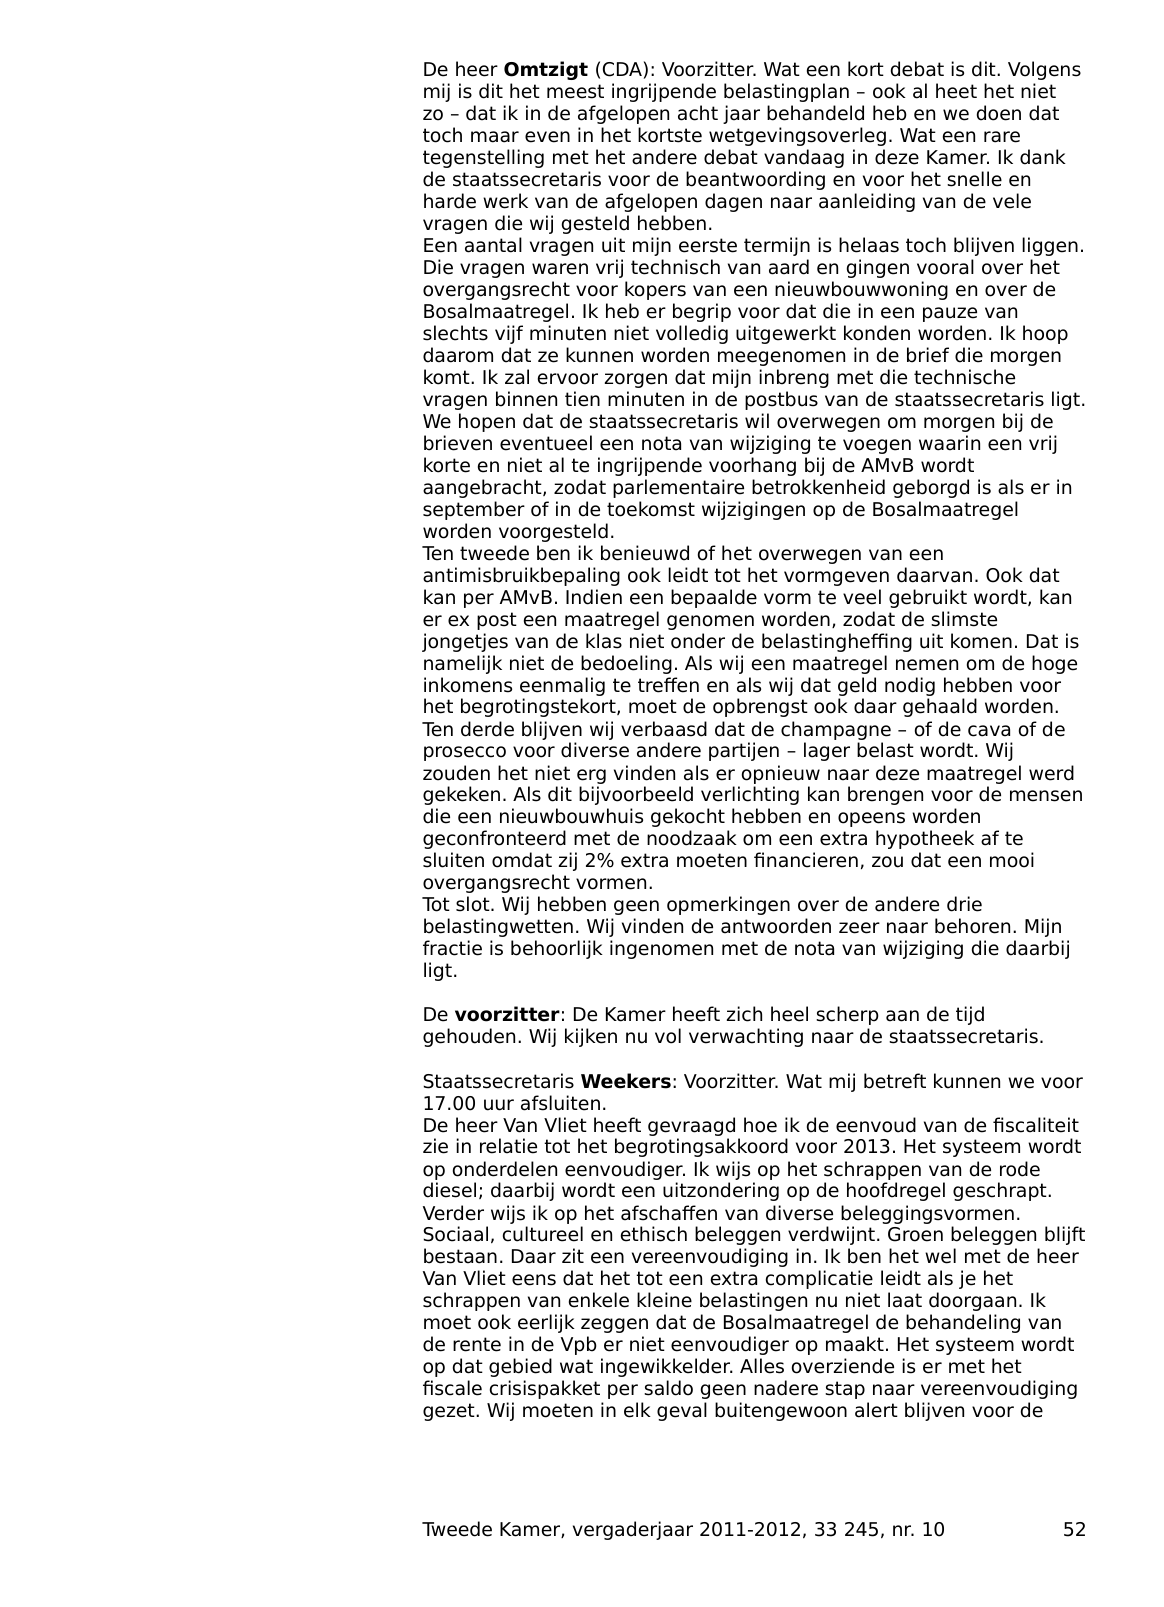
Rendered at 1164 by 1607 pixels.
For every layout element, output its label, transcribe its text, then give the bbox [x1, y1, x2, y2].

text Ten derde blijven wij verbaasd dat de champagne – of de cava of de prosecco voor diverse andere partijen – lager belast wordt. Wij zouden het niet erg vinden als er opnieuw naar deze maatregel werd gekeken. Als dit bijvoorbeeld verlichting kan brengen voor de mensen die een nieuwbouwhuis gekocht hebben en opeens worden geconfronteerd met de noodzaak om een extra hypotheek af te sluiten omdat zij 2% extra moeten financieren, zou dat een mooi overgangsrecht vormen. [422, 718, 1087, 894]
text Ten tweede ben ik benieuwd of het overwegen van een antimisbruikbepaling ook leidt tot het vormgeven daarvan. Ook dat kan per AMvB. Indien een bepaalde vorm te veel gebruikt wordt, kan er ex post een maatregel genomen worden, zodat de slimste jongetjes van de klas niet onder de belastingheffing uit komen. Dat is namelijk niet de bedoeling. Als wij een maatregel nemen om de hoge inkomens eenmalig te treffen en als wij dat geld nodig hebben voor het begrotingstekort, moet de opbrengst ook daar gehaald worden. [422, 543, 1087, 718]
text De voorzitter: De Kamer heeft zich heel scherp aan de tijd gehouden. Wij kijken nu vol verwachting naar de staatssecretaris. [422, 1004, 1087, 1048]
text De heer Omtzigt (CDA): Voorzitter. Wat een kort debat is dit. Volgens mij is dit het meest ingrijpende belastingplan – ook al heet het niet zo – dat ik in de afgelopen acht jaar behandeld heb en we doen dat toch maar even in het kortste wetgevingsoverleg. Wat een rare tegenstelling met het andere debat vandaag in deze Kamer. Ik dank de staatssecretaris voor de beantwoording en voor het snelle en harde werk van de afgelopen dagen naar aanleiding van de vele vragen die wij gesteld hebben. [422, 59, 1087, 235]
text Tot slot. Wij hebben geen opmerkingen over de andere drie belastingwetten. Wij vinden de antwoorden zeer naar behoren. Mijn fractie is behoorlijk ingenomen met de nota van wijziging die daarbij ligt. [422, 894, 1087, 982]
text Staatssecretaris Weekers: Voorzitter. Wat mij betreft kunnen we voor 17.00 uur afsluiten. [422, 1071, 1087, 1114]
text De heer Van Vliet heeft gevraagd hoe ik de eenvoud van de fiscaliteit zie in relatie tot het begrotingsakkoord voor 2013. Het systeem wordt op onderdelen eenvoudiger. Ik wijs op het schrappen van de rode diesel; daarbij wordt een uitzondering op de hoofdregel geschrapt. Verder wijs ik op het afschaffen van diverse beleggingsvormen. Sociaal, cultureel en ethisch beleggen verdwijnt. Groen beleggen blijft bestaan. Daar zit een vereenvoudiging in. Ik ben het wel met de heer Van Vliet eens dat het tot een extra complicatie leidt als je het schrappen van enkele kleine belastingen nu niet laat doorgaan. Ik moet ook eerlijk zeggen dat de Bosalmaatregel de behandeling van de rente in de Vpb er niet eenvoudiger op maakt. Het systeem wordt op dat gebied wat ingewikkelder. Alles overziende is er met het fiscale crisispakket per saldo geen nadere stap naar vereenvoudiging gezet. Wij moeten in elk geval buitengewoon alert blijven voor de [422, 1114, 1087, 1422]
text Een aantal vragen uit mijn eerste termijn is helaas toch blijven liggen. Die vragen waren vrij technisch van aard en gingen vooral over het overgangsrecht voor kopers van een nieuwbouwwoning en over de Bosalmaatregel. Ik heb er begrip voor dat die in een pauze van slechts vijf minuten niet volledig uitgewerkt konden worden. Ik hoop daarom dat ze kunnen worden meegenomen in de brief die morgen komt. Ik zal ervoor zorgen dat mijn inbreng met die technische vragen binnen tien minuten in de postbus van de staatssecretaris ligt. We hopen dat de staatssecretaris wil overwegen om morgen bij de brieven eventueel een nota van wijziging te voegen waarin een vrij korte en niet al te ingrijpende voorhang bij de AMvB wordt aangebracht, zodat parlementaire betrokkenheid geborgd is als er in september of in de toekomst wijzigingen op de Bosalmaatregel worden voorgesteld. [422, 235, 1087, 543]
